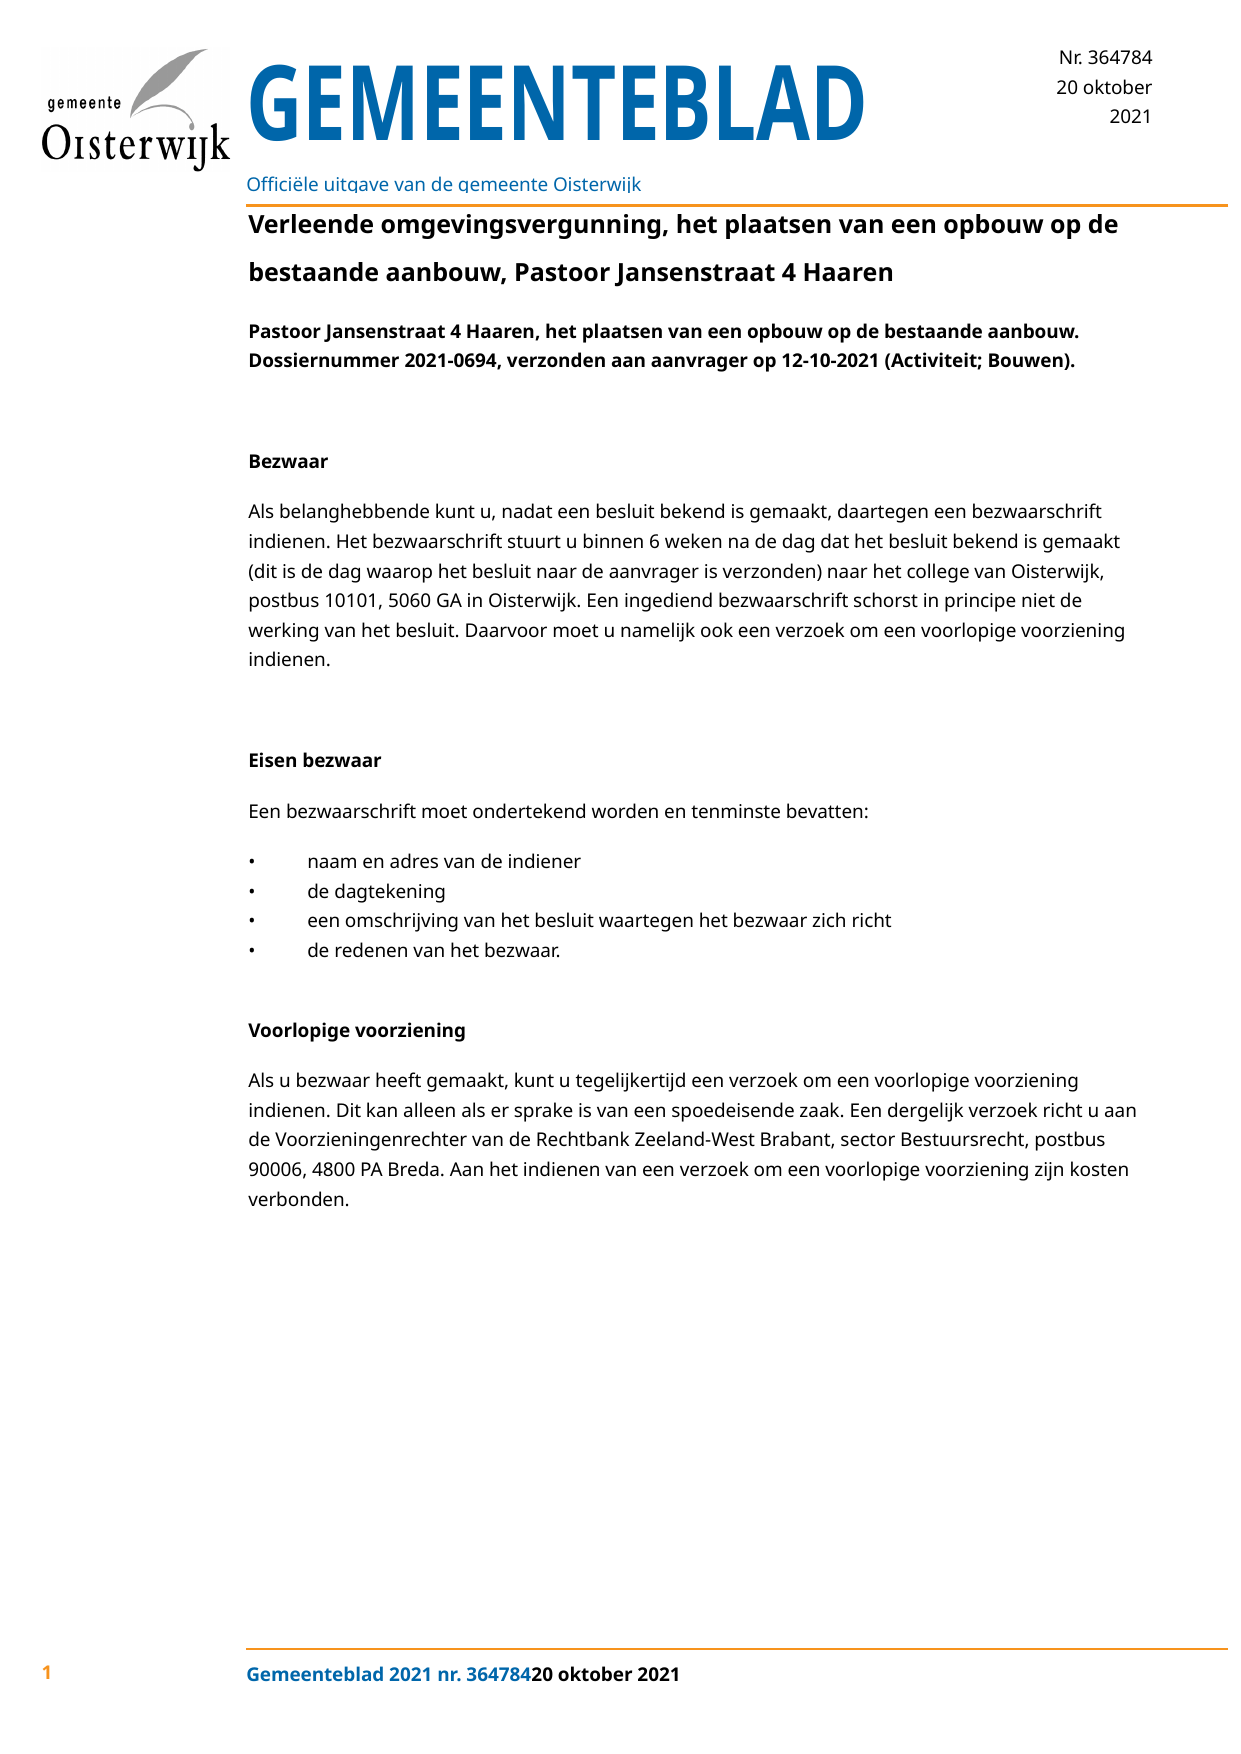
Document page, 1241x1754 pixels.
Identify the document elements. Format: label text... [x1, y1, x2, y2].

text Verleende omgevingsvergunning, het plaatsen van een opbouw op de bestaande aanbouw, Pastoor Jansenstraat 4 Haaren [248, 207, 1152, 288]
text Eisen bezwaar [248, 747, 1152, 773]
list een omschrijving van het besluit waartegen het bezwaar zich richt [248, 907, 1152, 933]
picture [41, 47, 231, 172]
text Pastoor Jansenstraat 4 Haaren, het plaatsen van een opbouw op de bestaande aanbouw. Dossiernummer 2021-0694, verzonden aan aanvrager op 12-10-2021 (Activiteit; Bouwen). [248, 318, 1152, 373]
text Als belanghebbende kunt u, nadat een besluit bekend is gemaakt, daartegen een bezwaarschrift indienen. Het bezwaarschrift stuurt u binnen 6 weken na de dag dat het besluit bekend is gemaakt (dit is de dag waarop het besluit naar de aanvrager is verzonden) naar het college van Oisterwijk, postbus 10101, 5060 GA in Oisterwijk. Een ingediend bezwaarschrift schorst in principe niet de werking van het besluit. Daarvoor moet u namelijk ook een verzoek om een voorlopige voorziening indienen. [248, 499, 1152, 672]
text Voorlopige voorziening [248, 1017, 1152, 1043]
list de dagtekening [248, 878, 1152, 904]
list naam en adres van de indiener [248, 848, 1152, 874]
text Een bezwaarschrift moet ondertekend worden en tenminste bevatten: [248, 798, 1152, 824]
list de redenen van het bezwaar. [248, 937, 1152, 963]
text Als u bezwaar heeft gemaakt, kunt u tegelijkertijd een verzoek om een voorlopige voorziening indienen. Dit kan alleen als er sprake is van een spoedeisende zaak. Een dergelijk verzoek richt u aan de Voorzieningenrechter van de Rechtbank Zeeland-West Brabant, sector Bestuursrecht, postbus 90006, 4800 PA Breda. Aan het indienen van een verzoek om een voorlopige voorziening zijn kosten verbonden. [248, 1067, 1152, 1212]
text Bezwaar [248, 448, 1152, 474]
